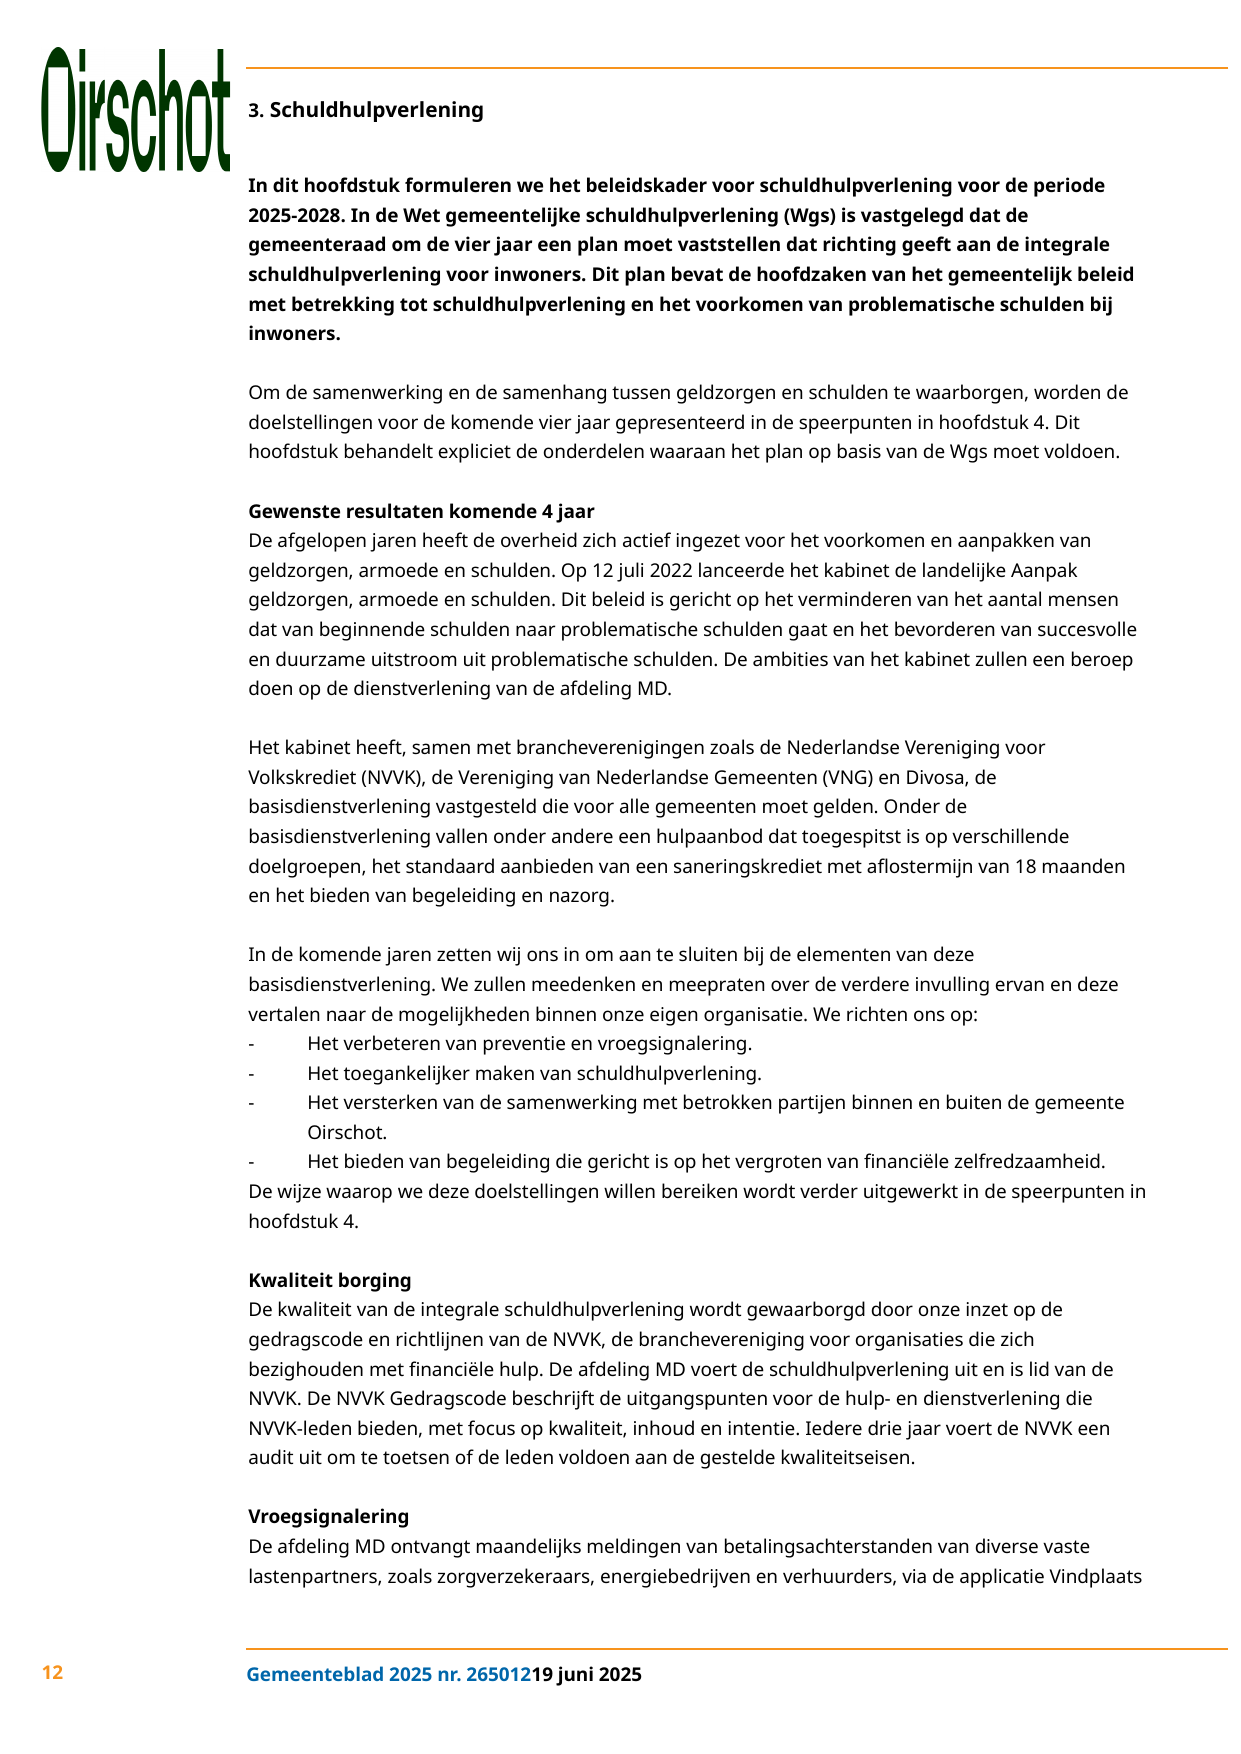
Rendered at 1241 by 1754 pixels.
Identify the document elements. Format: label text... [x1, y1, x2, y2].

list Het bieden van begeleiding die gericht is op het vergroten van financiële zelfredzaamheid. [248, 1149, 1152, 1174]
text Om de samenwerking en de samenhang tussen geldzorgen en schulden te waarborgen, worden de doelstellingen voor de komende vier jaar gepresenteerd in de speerpunten in hoofdstuk 4. Dit hoofdstuk behandelt expliciet de onderdelen waaraan het plan op basis van de Wgs moet voldoen. [248, 379, 1152, 464]
list Het versterken van de samenwerking met betrokken partijen binnen en buiten de gemeente Oirschot. [248, 1089, 1152, 1145]
text De afdeling MD ontvangt maandelijks meldingen van betalingsachterstanden van diverse vaste lastenpartners, zoals zorgverzekeraars, energiebedrijven en verhuurders, via de applicatie Vindplaats [248, 1533, 1152, 1589]
list Het toegankelijker maken van schuldhulpverlening. [248, 1060, 1152, 1086]
text De kwaliteit van de integrale schuldhulpverlening wordt gewaarborgd door onze inzet op de gedragscode en richtlijnen van de NVVK, de branchevereniging voor organisaties die zich bezighouden met financiële hulp. De afdeling MD voert de schuldhulpverlening uit en is lid van de NVVK. De NVVK Gedragscode beschrijft de uitgangspunten voor de hulp- en dienstverlening die NVVK-leden bieden, met focus op kwaliteit, inhoud en intentie. Iedere drie jaar voert de NVVK een audit uit om te toetsen of de leden voldoen aan de gestelde kwaliteitseisen. [248, 1297, 1152, 1470]
text De afgelopen jaren heeft de overheid zich actief ingezet voor het voorkomen en aanpakken van geldzorgen, armoede en schulden. Op 12 juli 2022 lanceerde het kabinet de landelijke Aanpak geldzorgen, armoede en schulden. Dit beleid is gericht op het verminderen van het aantal mensen dat van beginnende schulden naar problematische schulden gaat en het bevorderen van succesvolle en duurzame uitstroom uit problematische schulden. De ambities van het kabinet zullen een beroep doen op de dienstverlening van de afdeling MD. [248, 527, 1152, 701]
text Het kabinet heeft, samen met brancheverenigingen zoals de Nederlandse Vereniging voor Volkskrediet (NVVK), de Vereniging van Nederlandse Gemeenten (VNG) en Divosa, de basisdienstverlening vastgesteld die voor alle gemeenten moet gelden. Onder de basisdienstverlening vallen onder andere een hulpaanbod dat toegespitst is op verschillende doelgroepen, het standaard aanbieden van een saneringskrediet met aflostermijn van 18 maanden en het bieden van begeleiding en nazorg. [248, 734, 1152, 908]
text In dit hoofdstuk formuleren we het beleidskader voor schuldhulpverlening voor de periode 2025-2028. In de Wet gemeentelijke schuldhulpverlening (Wgs) is vastgelegd dat de gemeenteraad om de vier jaar een plan moet vaststellen dat richting geeft aan de integrale schuldhulpverlening voor inwoners. Dit plan bevat de hoofdzaken van het gemeentelijk beleid met betrekking tot schuldhulpverlening en het voorkomen van problematische schulden bij inwoners. [248, 172, 1152, 346]
text In de komende jaren zetten wij ons in om aan te sluiten bij de elementen van deze basisdienstverlening. We zullen meedenken en meepraten over de verdere invulling ervan en deze vertalen naar de mogelijkheden binnen onze eigen organisatie. We richten ons op: [248, 942, 1152, 1027]
list Het verbeteren van preventie en vroegsignalering. [248, 1030, 1152, 1056]
text Vroegsignalering [248, 1504, 1152, 1529]
picture [41, 47, 231, 172]
text Gewenste resultaten komende 4 jaar [248, 498, 1152, 524]
text De wijze waarop we deze doelstellingen willen bereiken wordt verder uitgewerkt in de speerpunten in hoofdstuk 4. [248, 1178, 1152, 1234]
text 3. Schuldhulpverlening [248, 95, 1152, 123]
text Kwaliteit borging [248, 1267, 1152, 1293]
